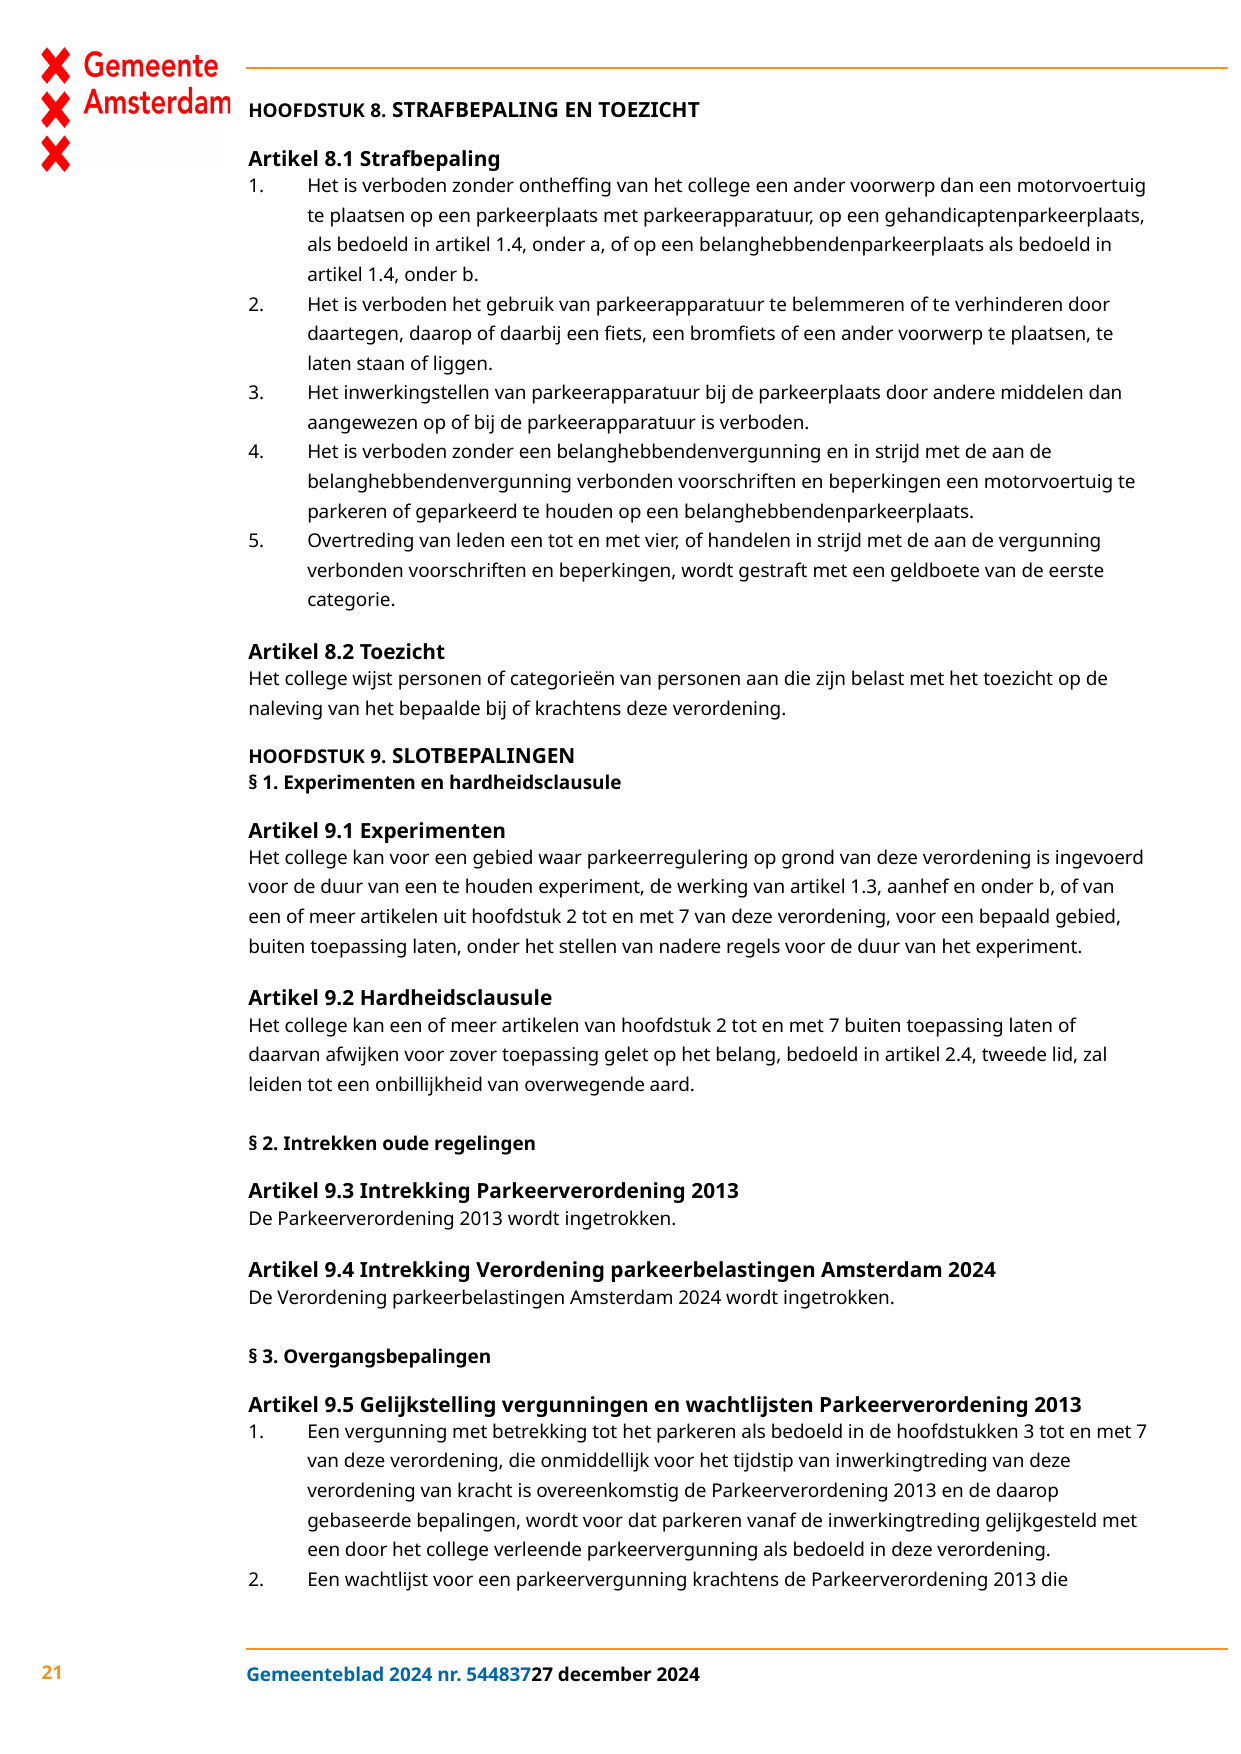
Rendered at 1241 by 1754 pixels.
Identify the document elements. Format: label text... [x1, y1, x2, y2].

picture [41, 47, 231, 172]
text § 2. Intrekken oude regelingen [248, 1130, 1152, 1156]
text HOOFDSTUK 8. STRAFBEPALING EN TOEZICHT [248, 95, 1152, 123]
text § 1. Experimenten en hardheidsclausule [248, 769, 1152, 795]
text Artikel 9.2 Hardheidsclausule [248, 983, 1152, 1012]
text Artikel 9.3 Intrekking Parkeerverordening 2013 [248, 1177, 1152, 1205]
list Een vergunning met betrekking tot het parkeren als bedoeld in de hoofdstukken 3 tot en met 7 van deze verordening, die onmiddellijk voor het tijdstip van inwerkingtreding van deze verordening van kracht is overeenkomstig de Parkeerverordening 2013 en de daarop gebaseerde bepalingen, wordt voor dat parkeren vanaf de inwerkingtreding gelijkgesteld met een door het college verleende parkeervergunning als bedoeld in deze verordening. [248, 1418, 1152, 1562]
list Een wachtlijst voor een parkeervergunning krachtens de Parkeerverordening 2013 die [248, 1566, 1152, 1592]
list Het is verboden het gebruik van parkeerapparatuur te belemmeren of te verhinderen door daartegen, daarop of daarbij een fiets, een bromfiets of een ander voorwerp te plaatsen, te laten staan of liggen. [248, 291, 1152, 376]
list Het is verboden zonder ontheffing van het college een ander voorwerp dan een motorvoertuig te plaatsen op een parkeerplaats met parkeerapparatuur, op een gehandicaptenparkeerplaats, als bedoeld in artikel 1.4, onder a, of op een belanghebbendenparkeerplaats als bedoeld in artikel 1.4, onder b. [248, 172, 1152, 287]
text Het college kan een of meer artikelen van hoofdstuk 2 tot en met 7 buiten toepassing laten of daarvan afwijken voor zover toepassing gelet op het belang, bedoeld in artikel 2.4, tweede lid, zal leiden tot een onbillijkheid van overwegende aard. [248, 1012, 1152, 1097]
text Artikel 8.2 Toezicht [248, 637, 1152, 666]
text De Parkeerverordening 2013 wordt ingetrokken. [248, 1205, 1152, 1231]
text HOOFDSTUK 9. SLOTBEPALINGEN [248, 741, 1152, 769]
text Artikel 9.4 Intrekking Verordening parkeerbelastingen Amsterdam 2024 [248, 1256, 1152, 1284]
list Overtreding van leden een tot en met vier, of handelen in strijd met de aan de vergunning verbonden voorschriften en beperkingen, wordt gestraft met een geldboete van de eerste categorie. [248, 527, 1152, 612]
list Het is verboden zonder een belanghebbendenvergunning en in strijd met de aan de belanghebbendenvergunning verbonden voorschriften en beperkingen een motorvoertuig te parkeren of geparkeerd te houden op een belanghebbendenparkeerplaats. [248, 439, 1152, 524]
text De Verordening parkeerbelastingen Amsterdam 2024 wordt ingetrokken. [248, 1284, 1152, 1310]
text Het college kan voor een gebied waar parkeerregulering op grond van deze verordening is ingevoerd voor de duur van een te houden experiment, de werking van artikel 1.3, aanhef en onder b, of van een of meer artikelen uit hoofdstuk 2 tot en met 7 van deze verordening, voor een bepaald gebied, buiten toepassing laten, onder het stellen van nadere regels voor de duur van het experiment. [248, 844, 1152, 959]
text Artikel 9.1 Experimenten [248, 816, 1152, 844]
text Artikel 9.5 Gelijkstelling vergunningen en wachtlijsten Parkeerverordening 2013 [248, 1390, 1152, 1418]
text § 3. Overgangsbepalingen [248, 1343, 1152, 1369]
text Het college wijst personen of categorieën van personen aan die zijn belast met het toezicht op de naleving van het bepaalde bij of krachtens deze verordening. [248, 666, 1152, 721]
text Artikel 8.1 Strafbepaling [248, 144, 1152, 172]
list Het inwerkingstellen van parkeerapparatuur bij de parkeerplaats door andere middelen dan aangewezen op of bij de parkeerapparatuur is verboden. [248, 379, 1152, 435]
